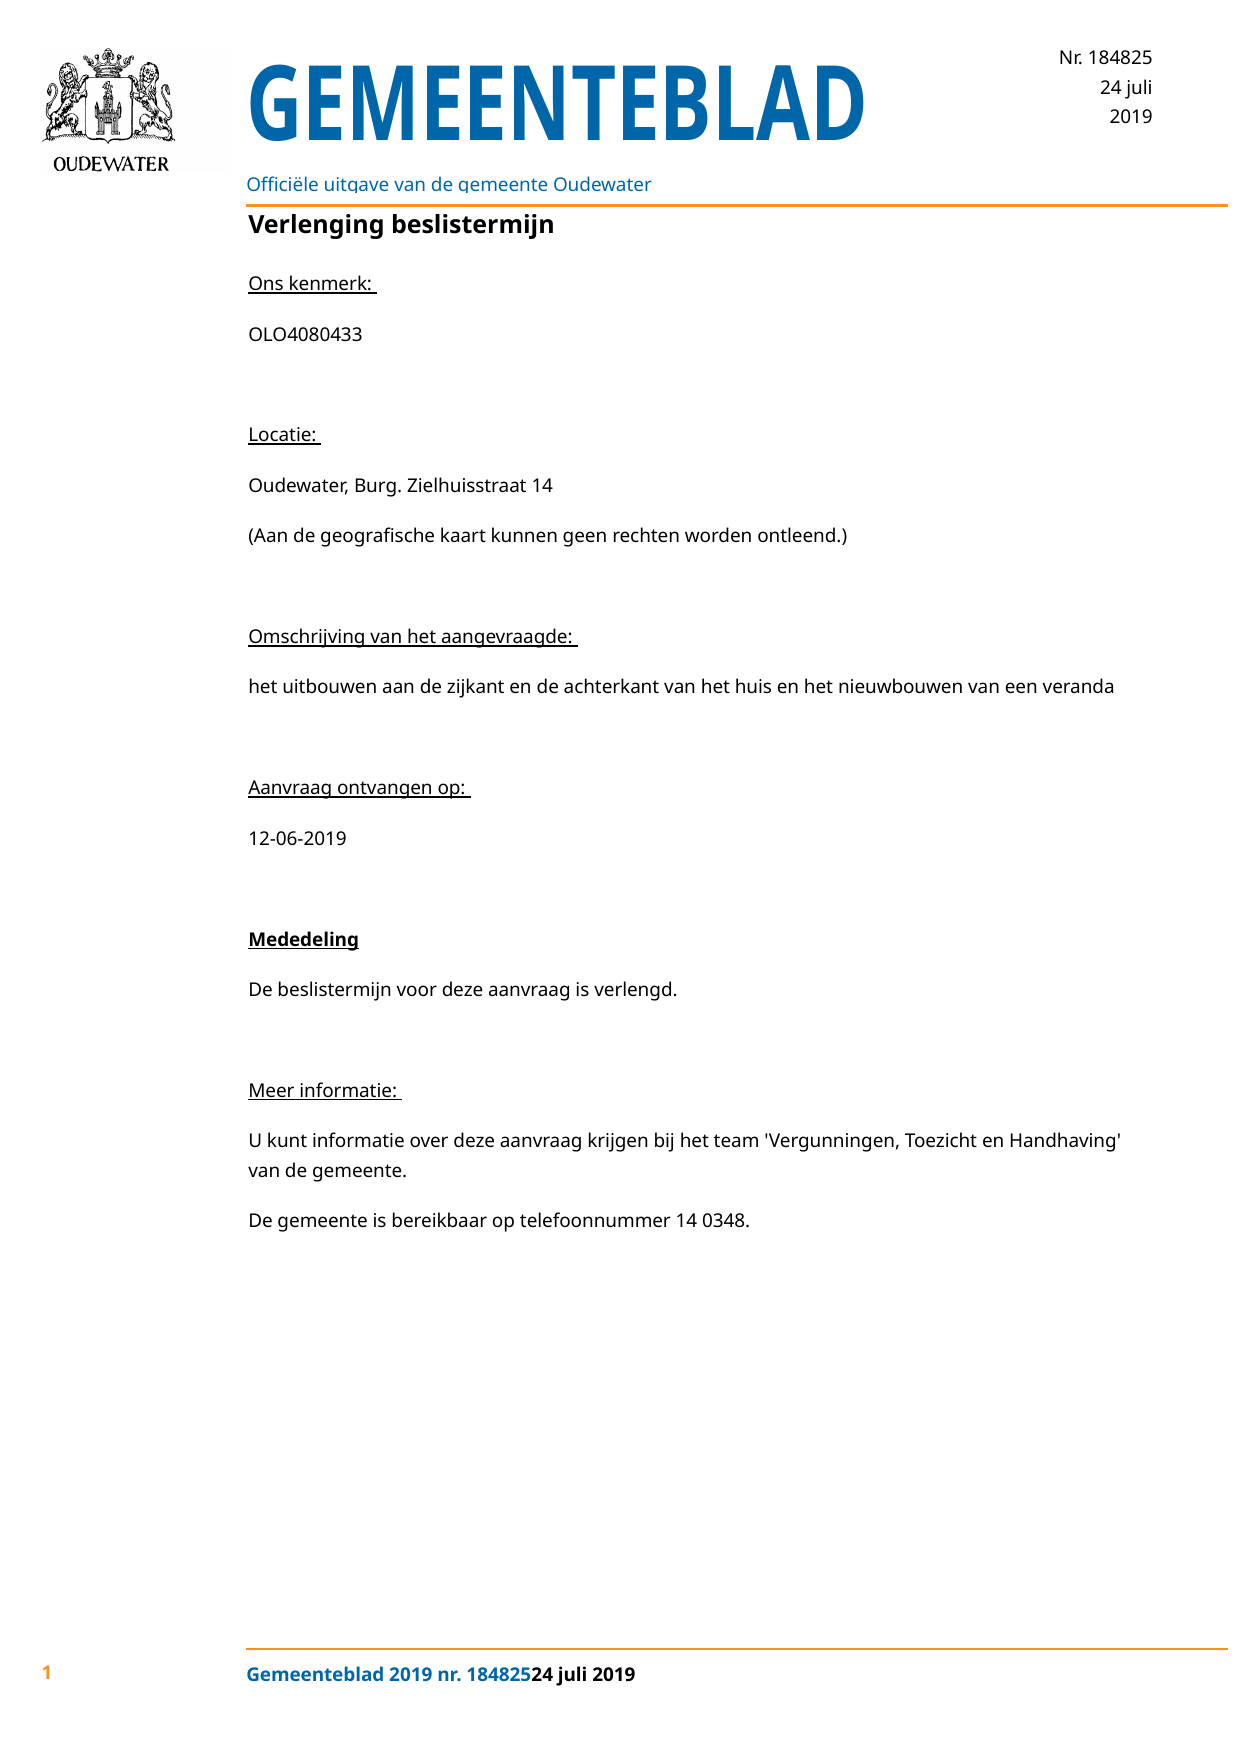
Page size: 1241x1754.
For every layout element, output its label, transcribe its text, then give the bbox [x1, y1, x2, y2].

text Omschrijving van het aangevraagde: [248, 623, 1152, 649]
text Locatie: [248, 422, 1152, 447]
picture [41, 47, 231, 172]
text het uitbouwen aan de zijkant en de achterkant van het huis en het nieuwbouwen van een veranda [248, 674, 1152, 699]
text Meer informatie: [248, 1077, 1152, 1103]
text De beslistermijn voor deze aanvraag is verlengd. [248, 976, 1152, 1002]
text Oudewater, Burg. Zielhuisstraat 14 [248, 472, 1152, 498]
text 12-06-2019 [248, 825, 1152, 851]
text Verlenging beslistermijn [248, 207, 1152, 241]
text Ons kenmerk: [248, 270, 1152, 296]
text U kunt informatie over deze aanvraag krijgen bij het team 'Vergunningen, Toezicht en Handhaving' van de gemeente. [248, 1127, 1152, 1183]
text Mededeling [248, 926, 1152, 951]
text OLO4080433 [248, 321, 1152, 346]
text (Aan de geografische kaart kunnen geen rechten worden ontleend.) [248, 522, 1152, 548]
text De gemeente is bereikbaar op telefoonnummer 14 0348. [248, 1207, 1152, 1233]
text Aanvraag ontvangen op: [248, 774, 1152, 800]
